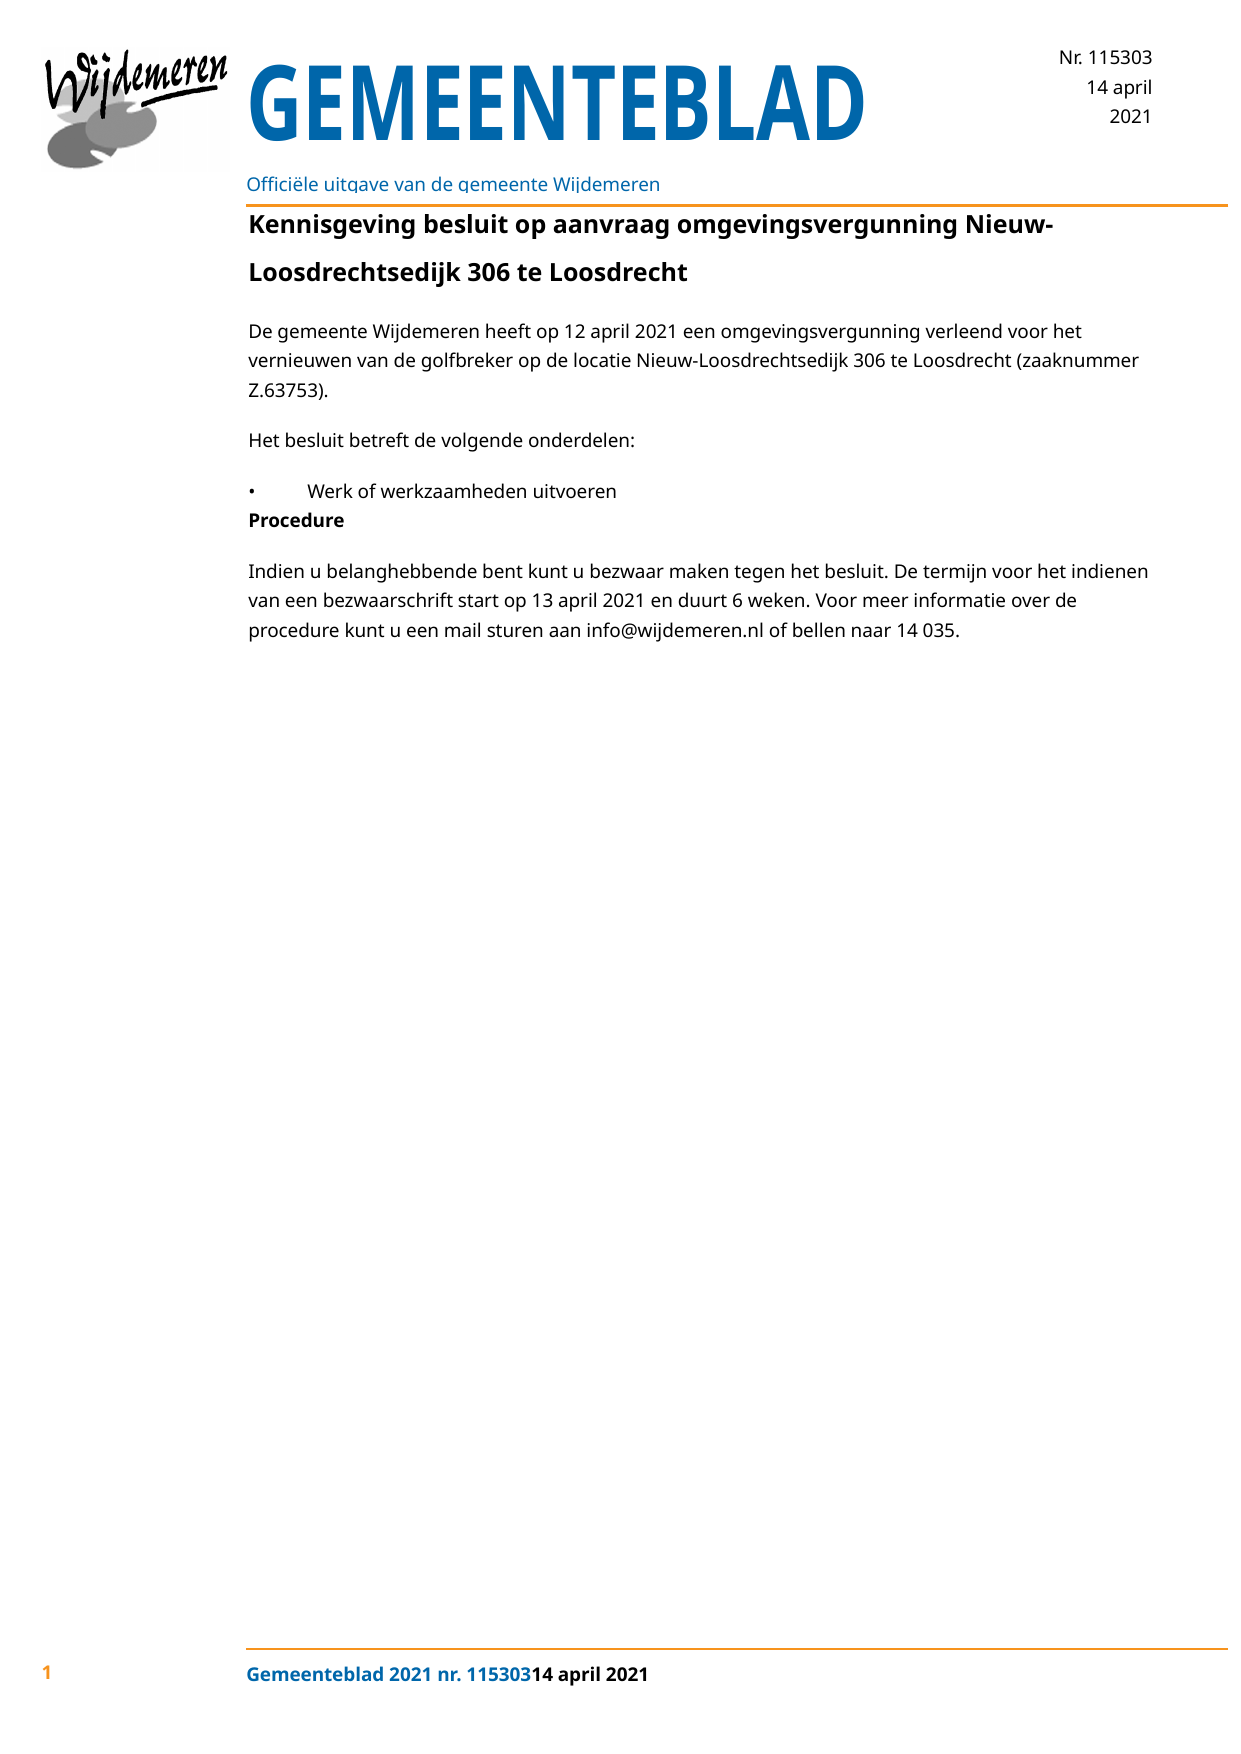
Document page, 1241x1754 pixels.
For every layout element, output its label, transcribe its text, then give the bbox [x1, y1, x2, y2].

picture [41, 47, 231, 172]
text De gemeente Wijdemeren heeft op 12 april 2021 een omgevingsvergunning verleend voor het vernieuwen van de golfbreker op de locatie Nieuw-Loosdrechtsedijk 306 te Loosdrecht (zaaknummer Z.63753). [248, 318, 1152, 403]
text Indien u belanghebbende bent kunt u bezwaar maken tegen het besluit. De termijn voor het indienen van een bezwaarschrift start op 13 april 2021 en duurt 6 weken. Voor meer informatie over de procedure kunt u een mail sturen aan info@wijdemeren.nl of bellen naar 14 035. [248, 558, 1152, 643]
text Procedure [248, 507, 1152, 533]
text Kennisgeving besluit op aanvraag omgevingsvergunning Nieuw-Loosdrechtsedijk 306 te Loosdrecht [248, 207, 1152, 288]
list Werk of werkzaamheden uitvoeren [248, 478, 1152, 504]
text Het besluit betreft de volgende onderdelen: [248, 427, 1152, 453]
